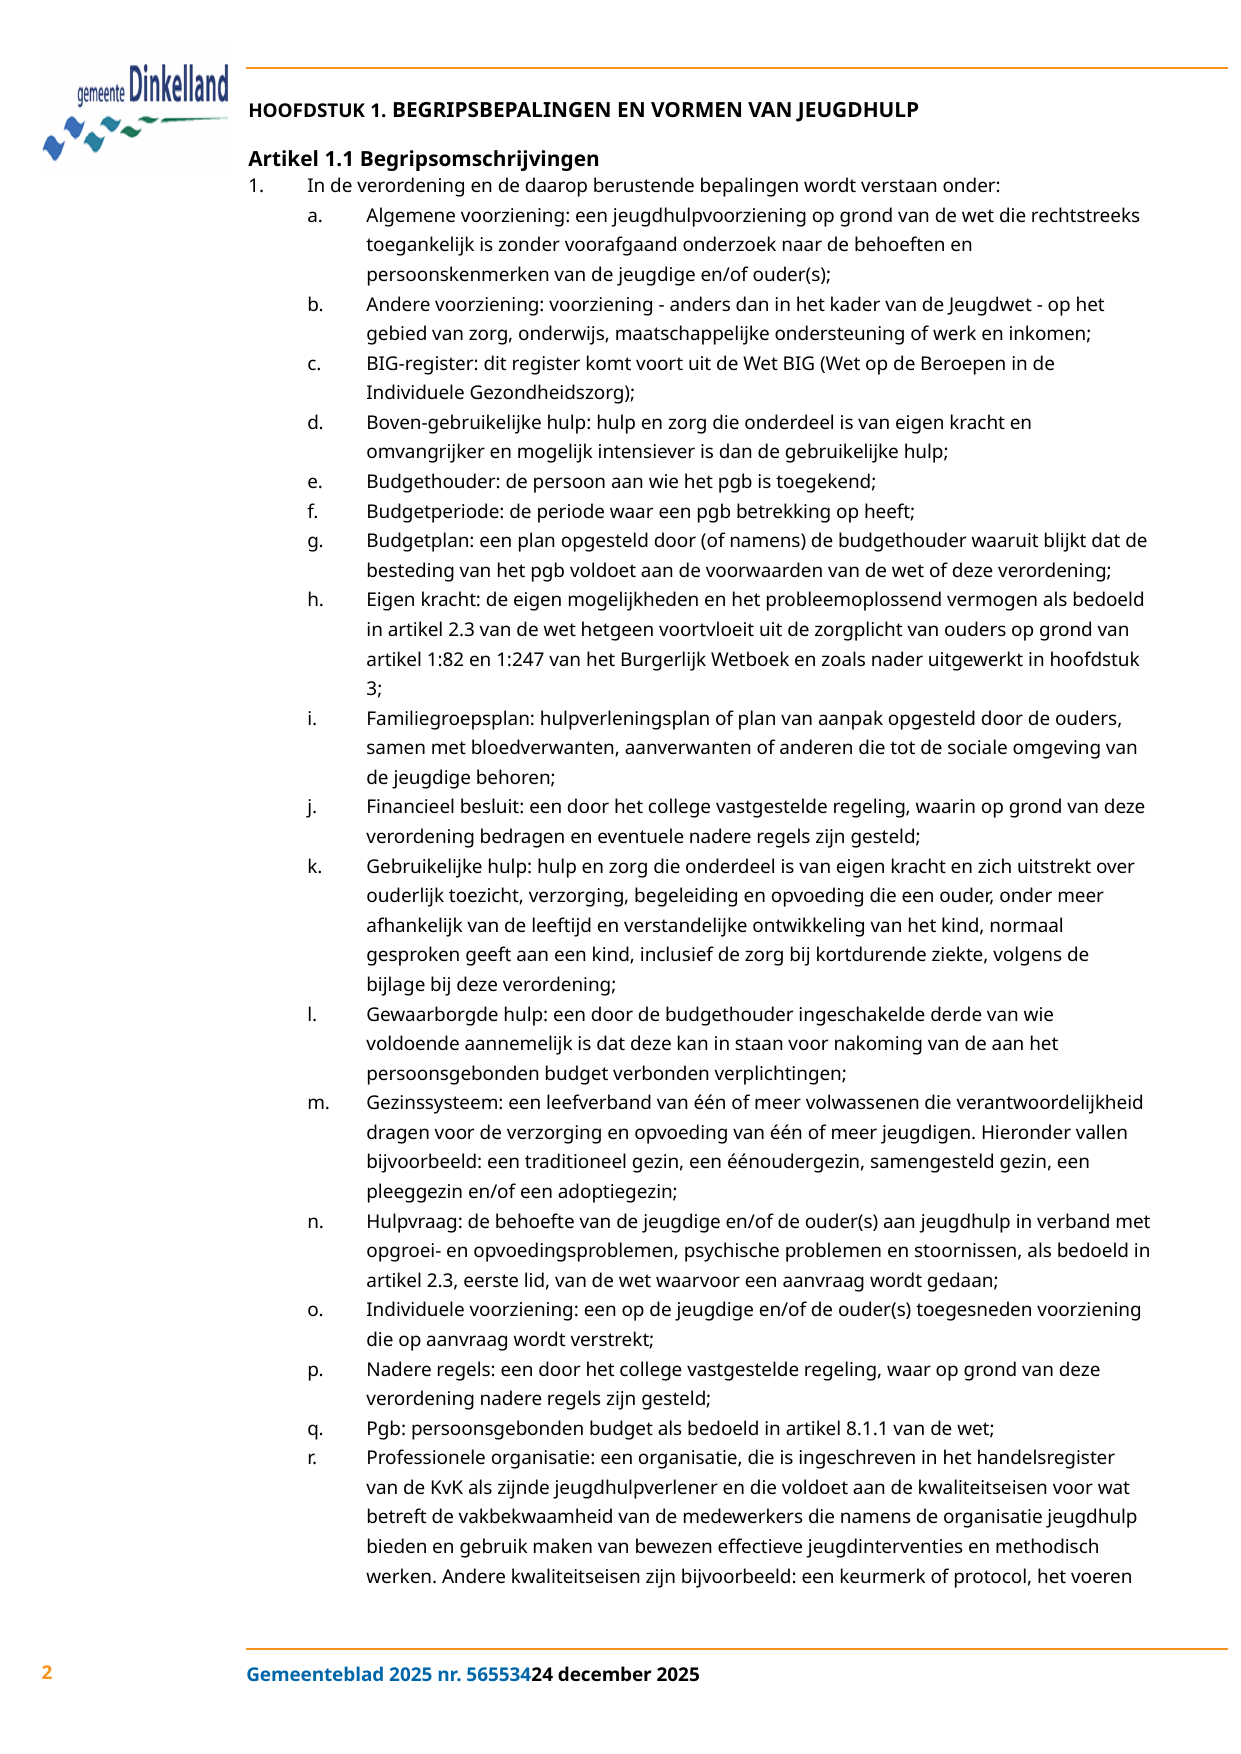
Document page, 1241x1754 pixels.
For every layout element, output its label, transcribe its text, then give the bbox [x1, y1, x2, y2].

list Professionele organisatie: een organisatie, die is ingeschreven in het handelsregister van de KvK als zijnde jeugdhulpverlener en die voldoet aan de kwaliteitseisen voor wat betreft de vakbekwaamheid van de medewerkers die namens de organisatie jeugdhulp bieden en gebruik maken van bewezen effectieve jeugdinterventies en methodisch werken. Andere kwaliteitseisen zijn bijvoorbeeld: een keurmerk of protocol, het voeren [307, 1444, 1152, 1589]
text Artikel 1.1 Begripsomschrijvingen [248, 144, 1152, 172]
list Boven-gebruikelijke hulp: hulp en zorg die onderdeel is van eigen kracht en omvangrijker en mogelijk intensiever is dan de gebruikelijke hulp; [307, 409, 1152, 464]
picture [41, 47, 231, 172]
list Budgetplan: een plan opgesteld door (of namens) de budgethouder waaruit blijkt dat de besteding van het pgb voldoet aan de voorwaarden van de wet of deze verordening; [307, 527, 1152, 583]
list Hulpvraag: de behoefte van de jeugdige en/of de ouder(s) aan jeugdhulp in verband met opgroei- en opvoedingsproblemen, psychische problemen en stoornissen, als bedoeld in artikel 2.3, eerste lid, van de wet waarvoor een aanvraag wordt gedaan; [307, 1208, 1152, 1293]
text HOOFDSTUK 1. BEGRIPSBEPALINGEN EN VORMEN VAN JEUGDHULP [248, 95, 1152, 123]
list Nadere regels: een door het college vastgestelde regeling, waar op grond van deze verordening nadere regels zijn gesteld; [307, 1356, 1152, 1411]
list Budgethouder: de persoon aan wie het pgb is toegekend; [307, 468, 1152, 494]
list In de verordening en de daarop berustende bepalingen wordt verstaan onder: [248, 172, 1152, 198]
list Pgb: persoonsgebonden budget als bedoeld in artikel 8.1.1 van de wet; [307, 1415, 1152, 1441]
list Individuele voorziening: een op de jeugdige en/of de ouder(s) toegesneden voorziening die op aanvraag wordt verstrekt; [307, 1297, 1152, 1352]
list Eigen kracht: de eigen mogelijkheden en het probleemoplossend vermogen als bedoeld in artikel 2.3 van de wet hetgeen voortvloeit uit de zorgplicht van ouders op grond van artikel 1:82 en 1:247 van het Burgerlijk Wetboek en zoals nader uitgewerkt in hoofdstuk 3; [307, 587, 1152, 701]
list BIG-register: dit register komt voort uit de Wet BIG (Wet op de Beroepen in de Individuele Gezondheidszorg); [307, 350, 1152, 405]
list Gewaarborgde hulp: een door de budgethouder ingeschakelde derde van wie voldoende aannemelijk is dat deze kan in staan voor nakoming van de aan het persoonsgebonden budget verbonden verplichtingen; [307, 1001, 1152, 1086]
list Budgetperiode: de periode waar een pgb betrekking op heeft; [307, 498, 1152, 524]
list Andere voorziening: voorziening - anders dan in het kader van de Jeugdwet - op het gebied van zorg, onderwijs, maatschappelijke ondersteuning of werk en inkomen; [307, 291, 1152, 346]
list Algemene voorziening: een jeugdhulpvoorziening op grond van de wet die rechtstreeks toegankelijk is zonder voorafgaand onderzoek naar de behoeften en persoonskenmerken van de jeugdige en/of ouder(s); [307, 202, 1152, 287]
list Gezinssysteem: een leefverband van één of meer volwassenen die verantwoordelijkheid dragen voor de verzorging en opvoeding van één of meer jeugdigen. Hieronder vallen bijvoorbeeld: een traditioneel gezin, een éénoudergezin, samengesteld gezin, een pleeggezin en/of een adoptiegezin; [307, 1089, 1152, 1204]
list Gebruikelijke hulp: hulp en zorg die onderdeel is van eigen kracht en zich uitstrekt over ouderlijk toezicht, verzorging, begeleiding en opvoeding die een ouder, onder meer afhankelijk van de leeftijd en verstandelijke ontwikkeling van het kind, normaal gesproken geeft aan een kind, inclusief de zorg bij kortdurende ziekte, volgens de bijlage bij deze verordening; [307, 853, 1152, 997]
list Familiegroepsplan: hulpverleningsplan of plan van aanpak opgesteld door de ouders, samen met bloedverwanten, aanverwanten of anderen die tot de sociale omgeving van de jeugdige behoren; [307, 705, 1152, 790]
list Financieel besluit: een door het college vastgestelde regeling, waarin op grond van deze verordening bedragen en eventuele nadere regels zijn gesteld; [307, 794, 1152, 849]
